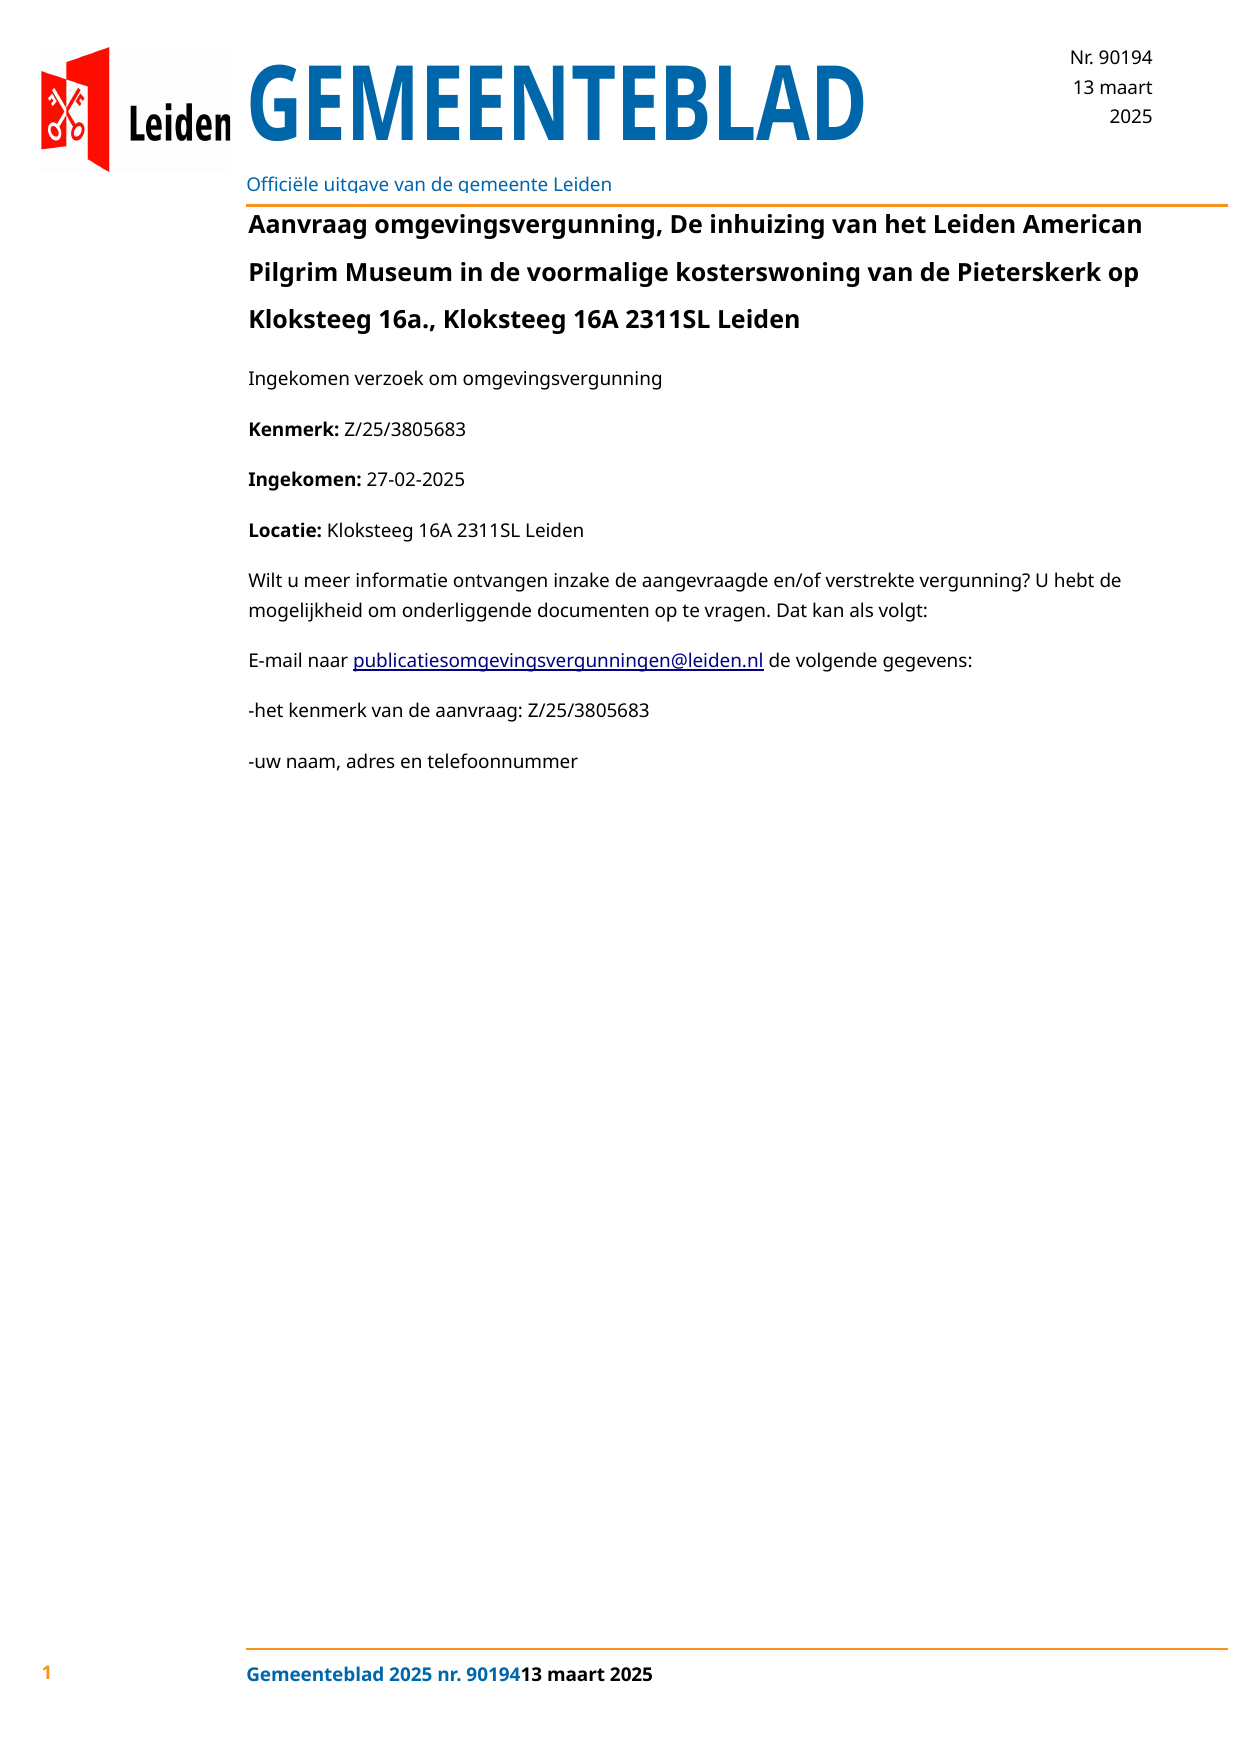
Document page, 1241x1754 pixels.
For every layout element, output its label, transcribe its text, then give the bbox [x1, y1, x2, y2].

text Wilt u meer informatie ontvangen inzake de aangevraagde en/of verstrekte vergunning? U hebt de mogelijkheid om onderliggende documenten op te vragen. Dat kan als volgt: [248, 567, 1152, 622]
text Ingekomen verzoek om omgevingsvergunning [248, 366, 1152, 391]
text Ingekomen: 27-02-2025 [248, 466, 1152, 492]
text E-mail naar publicatiesomgevingsvergunningen@leiden.nl de volgende gegevens: [248, 647, 1152, 673]
picture [41, 47, 231, 172]
text Aanvraag omgevingsvergunning, De inhuizing van het Leiden American Pilgrim Museum in de voormalige kosterswoning van de Pieterskerk op Kloksteeg 16a., Kloksteeg 16A 2311SL Leiden [248, 207, 1152, 336]
text Kenmerk: Z/25/3805683 [248, 416, 1152, 442]
text -het kenmerk van de aanvraag: Z/25/3805683 [248, 698, 1152, 723]
text Locatie: Kloksteeg 16A 2311SL Leiden [248, 517, 1152, 542]
text -uw naam, adres en telefoonnummer [248, 748, 1152, 774]
